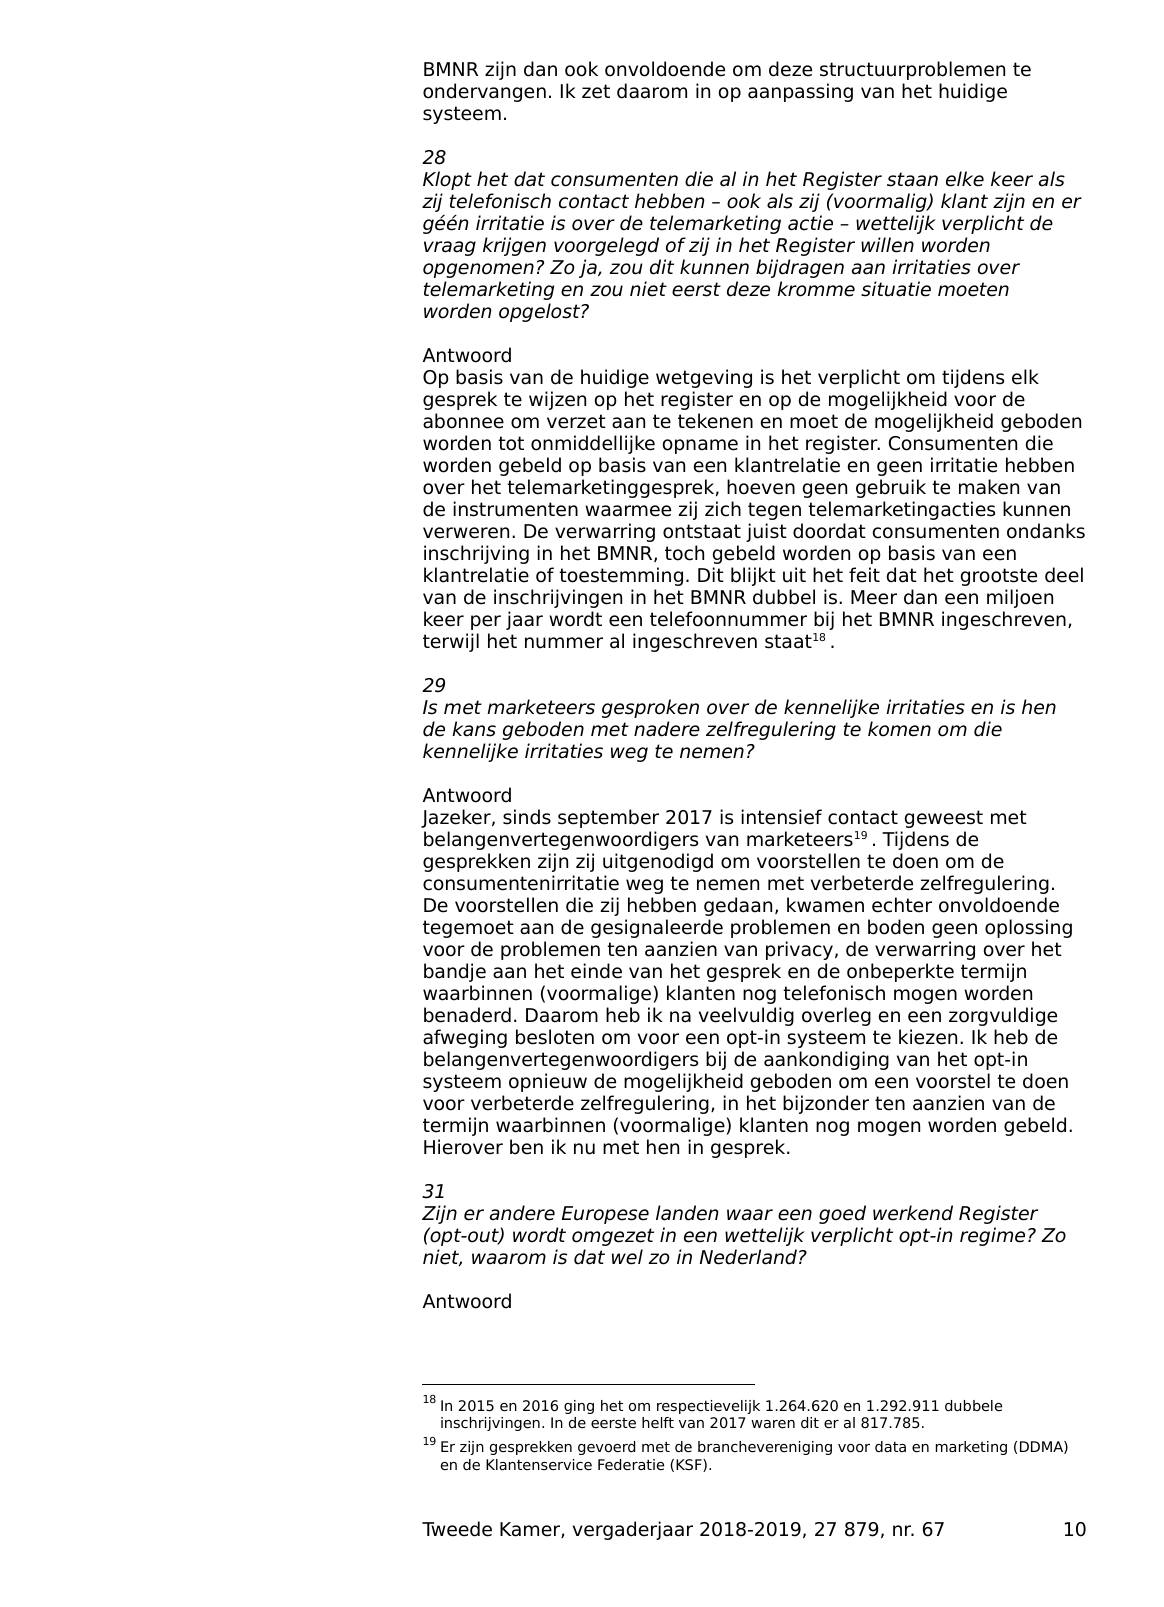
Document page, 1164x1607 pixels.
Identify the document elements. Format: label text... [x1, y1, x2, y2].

text Op basis van de huidige wetgeving is het verplicht om tijdens elk gesprek te wijzen op het register en op de mogelijkheid voor de abonnee om verzet aan te tekenen en moet de mogelijkheid geboden worden tot onmiddellijke opname in het register. Consumenten die worden gebeld op basis van een klantrelatie en geen irritatie hebben over het telemarketinggesprek, hoeven geen gebruik te maken van de instrumenten waarmee zij zich tegen telemarketingacties kunnen verweren. De verwarring ontstaat juist doordat consumenten ondanks inschrijving in het BMNR, toch gebeld worden op basis van een klantrelatie of toestemming. Dit blijkt uit het feit dat het grootste deel van de inschrijvingen in het BMNR dubbel is. Meer dan een miljoen keer per jaar wordt een telefoonnummer bij het BMNR ingeschreven, terwijl het nummer al ingeschreven staat. [422, 367, 1087, 653]
text In 2015 en 2016 ging het om respectievelijk 1.264.620 en 1.292.911 dubbele inschrijvingen. In de eerste helft van 2017 waren dit er al 817.785. [422, 1393, 1087, 1432]
text 29 [422, 675, 1087, 697]
text Jazeker, sinds september 2017 is intensief contact geweest met belangenvertegenwoordigers van marketeers. Tijdens de gesprekken zijn zij uitgenodigd om voorstellen te doen om de consumentenirritatie weg te nemen met verbeterde zelfregulering. De voorstellen die zij hebben gedaan, kwamen echter onvoldoende tegemoet aan de gesignaleerde problemen en boden geen oplossing voor de problemen ten aanzien van privacy, de verwarring over het bandje aan het einde van het gesprek en de onbeperkte termijn waarbinnen (voormalige) klanten nog telefonisch mogen worden benaderd. Daarom heb ik na veelvuldig overleg en een zorgvuldige afweging besloten om voor een opt-in systeem te kiezen. Ik heb de belangenvertegenwoordigers bij de aankondiging van het opt-in systeem opnieuw de mogelijkheid geboden om een voorstel te doen voor verbeterde zelfregulering, in het bijzonder ten aanzien van de termijn waarbinnen (voormalige) klanten nog mogen worden gebeld. Hierover ben ik nu met hen in gesprek. [422, 807, 1087, 1159]
text BMNR zijn dan ook onvoldoende om deze structuurproblemen te ondervangen. Ik zet daarom in op aanpassing van het huidige systeem. [422, 59, 1087, 125]
text Zijn er andere Europese landen waar een goed werkend Register (opt-out) wordt omgezet in een wettelijk verplicht opt-in regime? Zo niet, waarom is dat wel zo in Nederland? [422, 1203, 1087, 1269]
text Is met marketeers gesproken over de kennelijke irritaties en is hen de kans geboden met nadere zelfregulering te komen om die kennelijke irritaties weg te nemen? [422, 697, 1087, 763]
text Antwoord [422, 785, 1087, 807]
text Antwoord [422, 345, 1087, 367]
text 28 [422, 147, 1087, 169]
text 31 [422, 1181, 1087, 1203]
text Antwoord [422, 1291, 1087, 1313]
text Er zijn gesprekken gevoerd met de branchevereniging voor data en marketing (DDMA) en de Klantenservice Federatie (KSF). [422, 1435, 1087, 1474]
text Klopt het dat consumenten die al in het Register staan elke keer als zij telefonisch contact hebben – ook als zij (voormalig) klant zijn en er géén irritatie is over de telemarketing actie – wettelijk verplicht de vraag krijgen voorgelegd of zij in het Register willen worden opgenomen? Zo ja, zou dit kunnen bijdragen aan irritaties over telemarketing en zou niet eerst deze kromme situatie moeten worden opgelost? [422, 169, 1087, 323]
